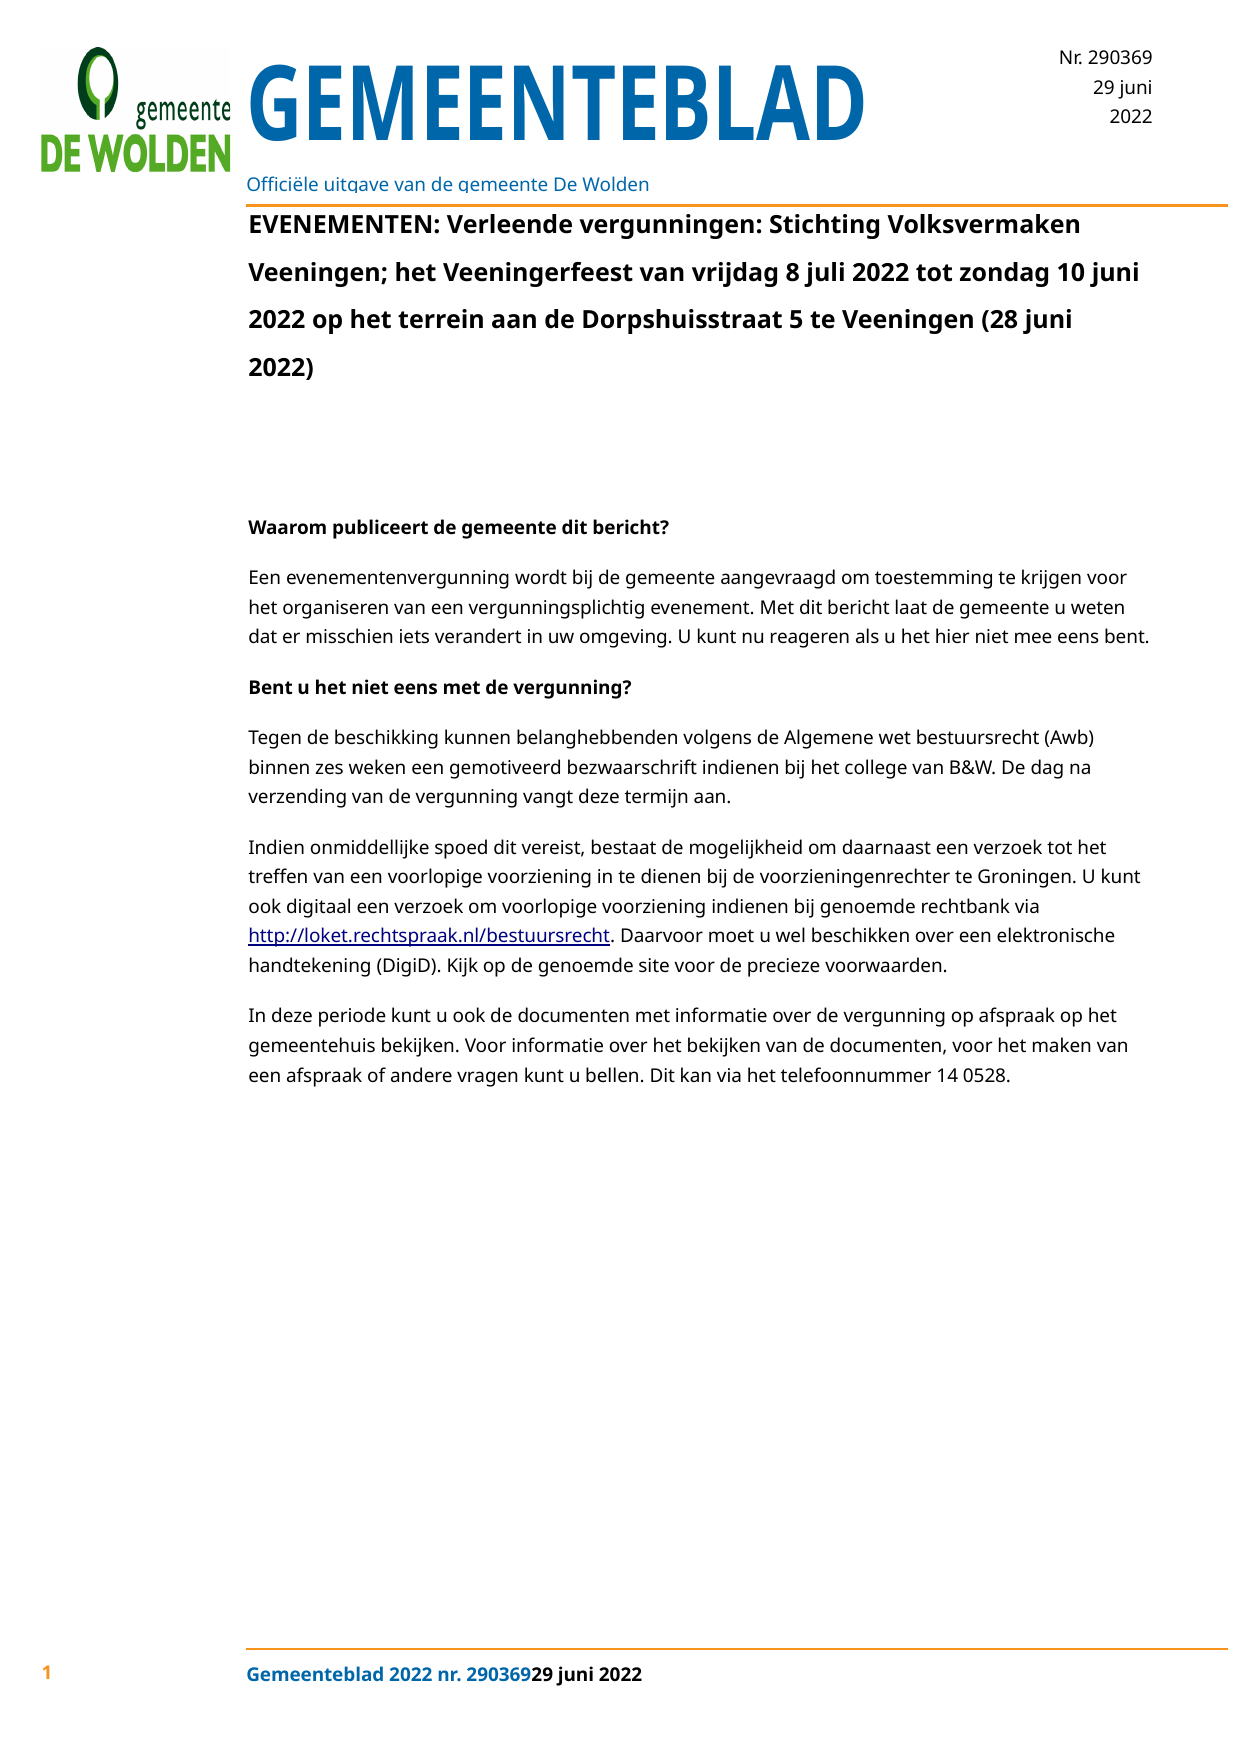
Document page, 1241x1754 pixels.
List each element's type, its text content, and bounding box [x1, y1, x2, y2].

text EVENEMENTEN: Verleende vergunningen: Stichting Volksvermaken Veeningen; het Veeningerfeest van vrijdag 8 juli 2022 tot zondag 10 juni 2022 op het terrein aan de Dorpshuisstraat 5 te Veeningen (28 juni 2022) [248, 207, 1152, 384]
text In deze periode kunt u ook de documenten met informatie over de vergunning op afspraak op het gemeentehuis bekijken. Voor informatie over het bekijken van de documenten, voor het maken van een afspraak of andere vragen kunt u bellen. Dit kan via het telefoonnummer 14 0528. [248, 1003, 1152, 1088]
text Tegen de beschikking kunnen belanghebbenden volgens de Algemene wet bestuursrecht (Awb) binnen zes weken een gemotiveerd bezwaarschrift indienen bij het college van B&W. De dag na verzending van de vergunning vangt deze termijn aan. [248, 724, 1152, 809]
text Waarom publiceert de gemeente dit bericht? [248, 514, 1152, 540]
text Indien onmiddellijke spoed dit vereist, bestaat de mogelijkheid om daarnaast een verzoek tot het treffen van een voorlopige voorziening in te dienen bij de voorzieningenrechter te Groningen. U kunt ook digitaal een verzoek om voorlopige voorziening indienen bij genoemde rechtbank via http://loket.rechtspraak.nl/bestuursrecht. Daarvoor moet u wel beschikken over een elektronische handtekening (DigiD). Kijk op de genoemde site voor de precieze voorwaarden. [248, 834, 1152, 978]
text Een evenementenvergunning wordt bij de gemeente aangevraagd om toestemming te krijgen voor het organiseren van een vergunningsplichtig evenement. Met dit bericht laat de gemeente u weten dat er misschien iets verandert in uw omgeving. U kunt nu reageren als u het hier niet mee eens bent. [248, 564, 1152, 649]
picture [41, 47, 231, 172]
text Bent u het niet eens met de vergunning? [248, 674, 1152, 700]
